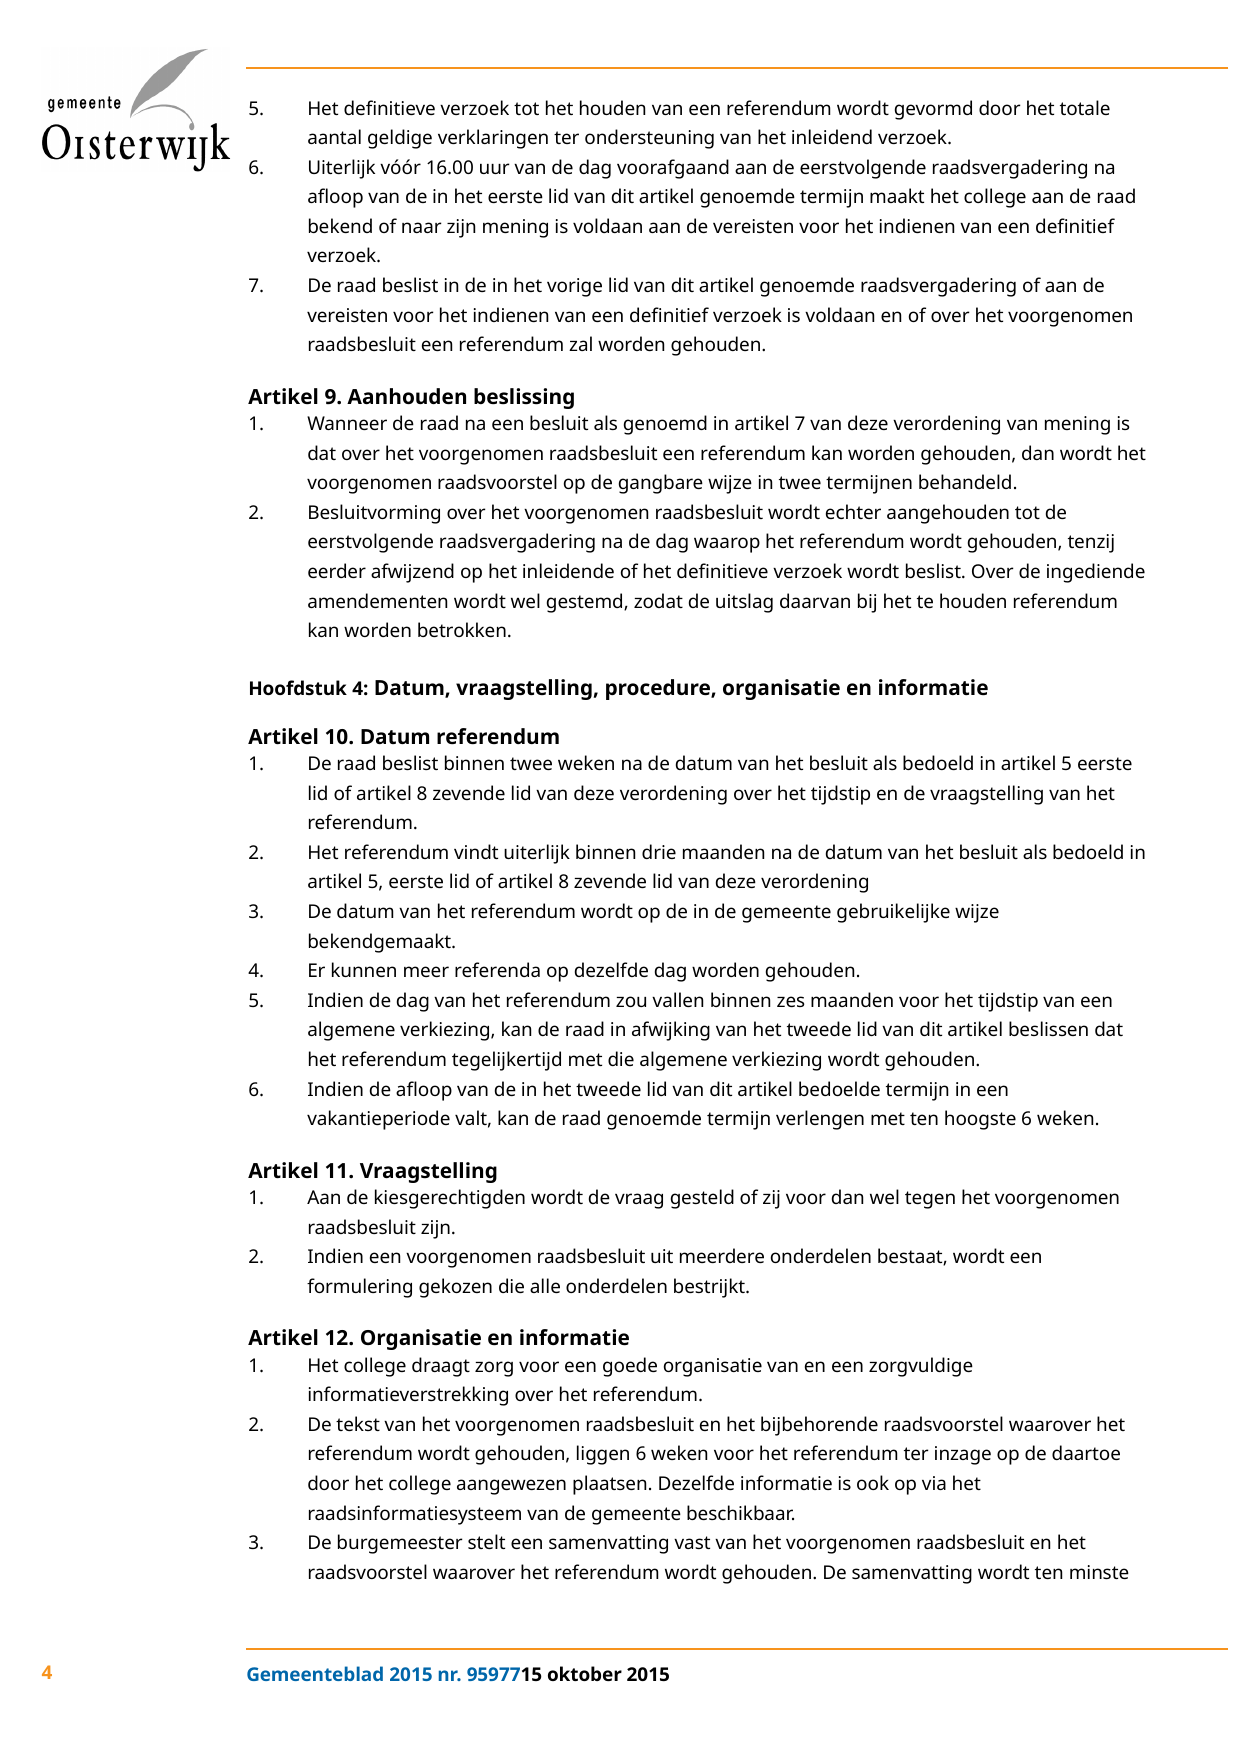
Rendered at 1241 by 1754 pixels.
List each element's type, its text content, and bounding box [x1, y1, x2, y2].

list De datum van het referendum wordt op de in de gemeente gebruikelijke wijze bekendgemaakt. [248, 898, 1152, 954]
list Het referendum vindt uiterlijk binnen drie maanden na de datum van het besluit als bedoeld in artikel 5, eerste lid of artikel 8 zevende lid van deze verordening [248, 839, 1152, 894]
list Besluitvorming over het voorgenomen raadsbesluit wordt echter aangehouden tot de eerstvolgende raadsvergadering na de dag waarop het referendum wordt gehouden, tenzij eerder afwijzend op het inleidende of het definitieve verzoek wordt beslist. Over de ingediende amendementen wordt wel gestemd, zodat de uitslag daarvan bij het te houden referendum kan worden betrokken. [248, 499, 1152, 643]
text Hoofdstuk 4: Datum, vraagstelling, procedure, organisatie en informatie [248, 673, 1152, 701]
picture [41, 47, 231, 172]
list Indien de dag van het referendum zou vallen binnen zes maanden voor het tijdstip van een algemene verkiezing, kan de raad in afwijking van het tweede lid van dit artikel beslissen dat het referendum tegelijkertijd met die algemene verkiezing wordt gehouden. [248, 987, 1152, 1072]
list Uiterlijk vóór 16.00 uur van de dag voorafgaand aan de eerstvolgende raadsvergadering na afloop van de in het eerste lid van dit artikel genoemde termijn maakt het college aan de raad bekend of naar zijn mening is voldaan aan de vereisten voor het indienen van een definitief verzoek. [248, 154, 1152, 268]
list De raad beslist binnen twee weken na de datum van het besluit als bedoeld in artikel 5 eerste lid of artikel 8 zevende lid van deze verordening over het tijdstip en de vraagstelling van het referendum. [248, 750, 1152, 835]
list De burgemeester stelt een samenvatting vast van het voorgenomen raadsbesluit en het raadsvoorstel waarover het referendum wordt gehouden. De samenvatting wordt ten minste [248, 1529, 1152, 1585]
list Indien de afloop van de in het tweede lid van dit artikel bedoelde termijn in een vakantieperiode valt, kan de raad genoemde termijn verlengen met ten hoogste 6 weken. [248, 1076, 1152, 1131]
text Artikel 9. Aanhouden beslissing [248, 382, 1152, 410]
text Artikel 12. Organisatie en informatie [248, 1323, 1152, 1352]
list Indien een voorgenomen raadsbesluit uit meerdere onderdelen bestaat, wordt een formulering gekozen die alle onderdelen bestrijkt. [248, 1243, 1152, 1299]
list Aan de kiesgerechtigden wordt de vraag gesteld of zij voor dan wel tegen het voorgenomen raadsbesluit zijn. [248, 1184, 1152, 1239]
list Er kunnen meer referenda op dezelfde dag worden gehouden. [248, 957, 1152, 983]
text Artikel 10. Datum referendum [248, 722, 1152, 750]
list Het college draagt zorg voor een goede organisatie van en een zorgvuldige informatieverstrekking over het referendum. [248, 1352, 1152, 1407]
text Artikel 11. Vraagstelling [248, 1156, 1152, 1184]
list De raad beslist in de in het vorige lid van dit artikel genoemde raadsvergadering of aan de vereisten voor het indienen van een definitief verzoek is voldaan en of over het voorgenomen raadsbesluit een referendum zal worden gehouden. [248, 272, 1152, 357]
list Het definitieve verzoek tot het houden van een referendum wordt gevormd door het totale aantal geldige verklaringen ter ondersteuning van het inleidend verzoek. [248, 95, 1152, 150]
list De tekst van het voorgenomen raadsbesluit en het bijbehorende raadsvoorstel waarover het referendum wordt gehouden, liggen 6 weken voor het referendum ter inzage op de daartoe door het college aangewezen plaatsen. Dezelfde informatie is ook op via het raadsinformatiesysteem van de gemeente beschikbaar. [248, 1411, 1152, 1526]
list Wanneer de raad na een besluit als genoemd in artikel 7 van deze verordening van mening is dat over het voorgenomen raadsbesluit een referendum kan worden gehouden, dan wordt het voorgenomen raadsvoorstel op de gangbare wijze in twee termijnen behandeld. [248, 410, 1152, 495]
